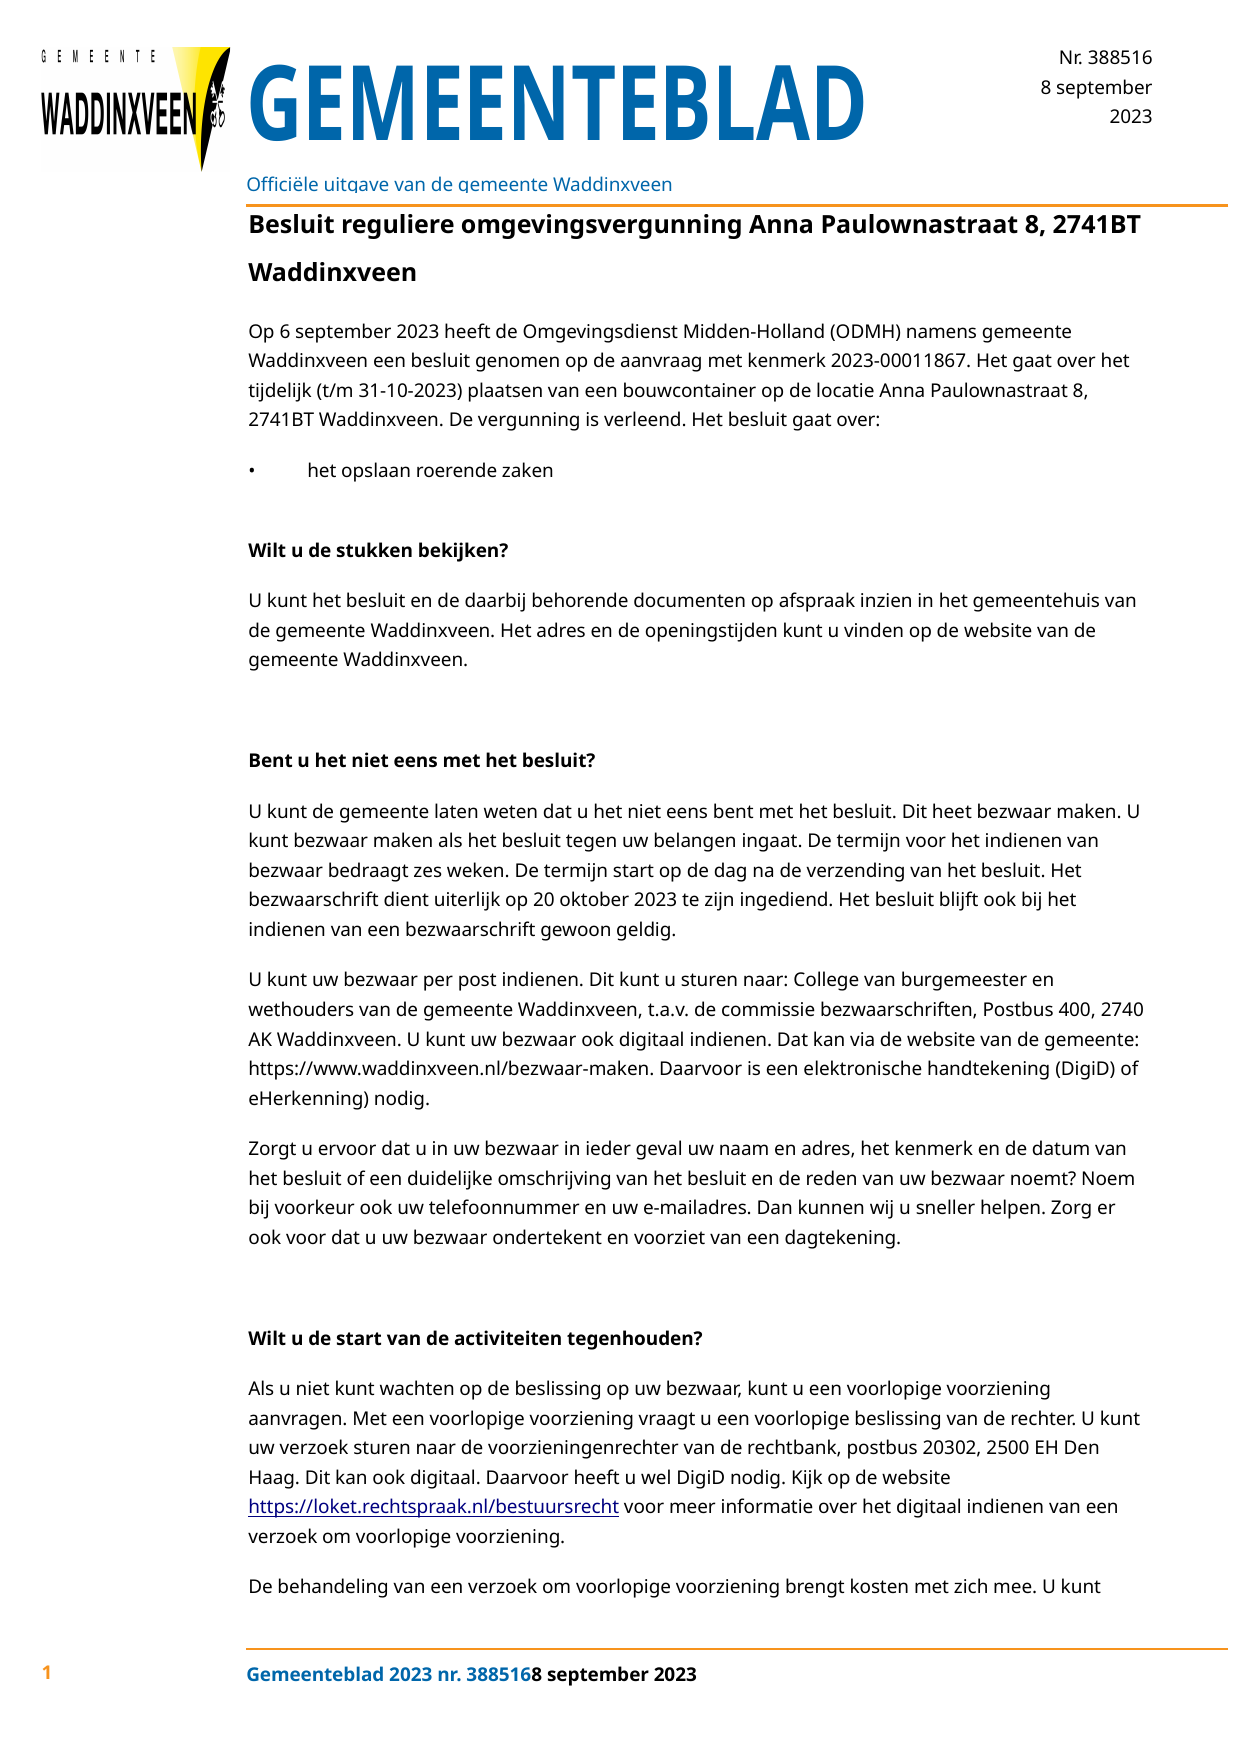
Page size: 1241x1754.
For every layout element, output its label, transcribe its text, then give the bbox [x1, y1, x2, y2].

list het opslaan roerende zaken [248, 457, 1152, 483]
text U kunt het besluit en de daarbij behorende documenten op afspraak inzien in het gemeentehuis van de gemeente Waddinxveen. Het adres en de openingstijden kunt u vinden op de website van de gemeente Waddinxveen. [248, 587, 1152, 672]
text Wilt u de start van de activiteiten tegenhouden? [248, 1325, 1152, 1351]
text U kunt de gemeente laten weten dat u het niet eens bent met het besluit. Dit heet bezwaar maken. U kunt bezwaar maken als het besluit tegen uw belangen ingaat. De termijn voor het indienen van bezwaar bedraagt zes weken. De termijn start op de dag na de verzending van het besluit. Het bezwaarschrift dient uiterlijk op 20 oktober 2023 te zijn ingediend. Het besluit blijft ook bij het indienen van een bezwaarschrift gewoon geldig. [248, 798, 1152, 942]
text U kunt uw bezwaar per post indienen. Dit kunt u sturen naar: College van burgemeester en wethouders van de gemeente Waddinxveen, t.a.v. de commissie bezwaarschriften, Postbus 400, 2740 AK Waddinxveen. U kunt uw bezwaar ook digitaal indienen. Dat kan via de website van de gemeente: https://www.waddinxveen.nl/bezwaar-maken. Daarvoor is een elektronische handtekening (DigiD) of eHerkenning) nodig. [248, 967, 1152, 1111]
text Besluit reguliere omgevingsvergunning Anna Paulownastraat 8, 2741BT Waddinxveen [248, 207, 1152, 288]
text Op 6 september 2023 heeft de Omgevingsdienst Midden-Holland (ODMH) namens gemeente Waddinxveen een besluit genomen op de aanvraag met kenmerk 2023-00011867. Het gaat over het tijdelijk (t/m 31-10-2023) plaatsen van een bouwcontainer op de locatie Anna Paulownastraat 8, 2741BT Waddinxveen. De vergunning is verleend. Het besluit gaat over: [248, 318, 1152, 432]
text De behandeling van een verzoek om voorlopige voorziening brengt kosten met zich mee. U kunt [248, 1574, 1152, 1599]
text Als u niet kunt wachten op de beslissing op uw bezwaar, kunt u een voorlopige voorziening aanvragen. Met een voorlopige voorziening vraagt u een voorlopige beslissing van de rechter. U kunt uw verzoek sturen naar de voorzieningenrechter van de rechtbank, postbus 20302, 2500 EH Den Haag. Dit kan ook digitaal. Daarvoor heeft u wel DigiD nodig. Kijk op de website https://loket.rechtspraak.nl/bestuursrecht voor meer informatie over het digitaal indienen van een verzoek om voorlopige voorziening. [248, 1375, 1152, 1549]
text Zorgt u ervoor dat u in uw bezwaar in ieder geval uw naam en adres, het kenmerk en de datum van het besluit of een duidelijke omschrijving van het besluit en de reden van uw bezwaar noemt? Noem bij voorkeur ook uw telefoonnummer en uw e-mailadres. Dan kunnen wij u sneller helpen. Zorg er ook voor dat u uw bezwaar ondertekent en voorziet van een dagtekening. [248, 1135, 1152, 1250]
picture [41, 47, 231, 172]
text Bent u het niet eens met het besluit? [248, 747, 1152, 773]
text Wilt u de stukken bekijken? [248, 537, 1152, 563]
